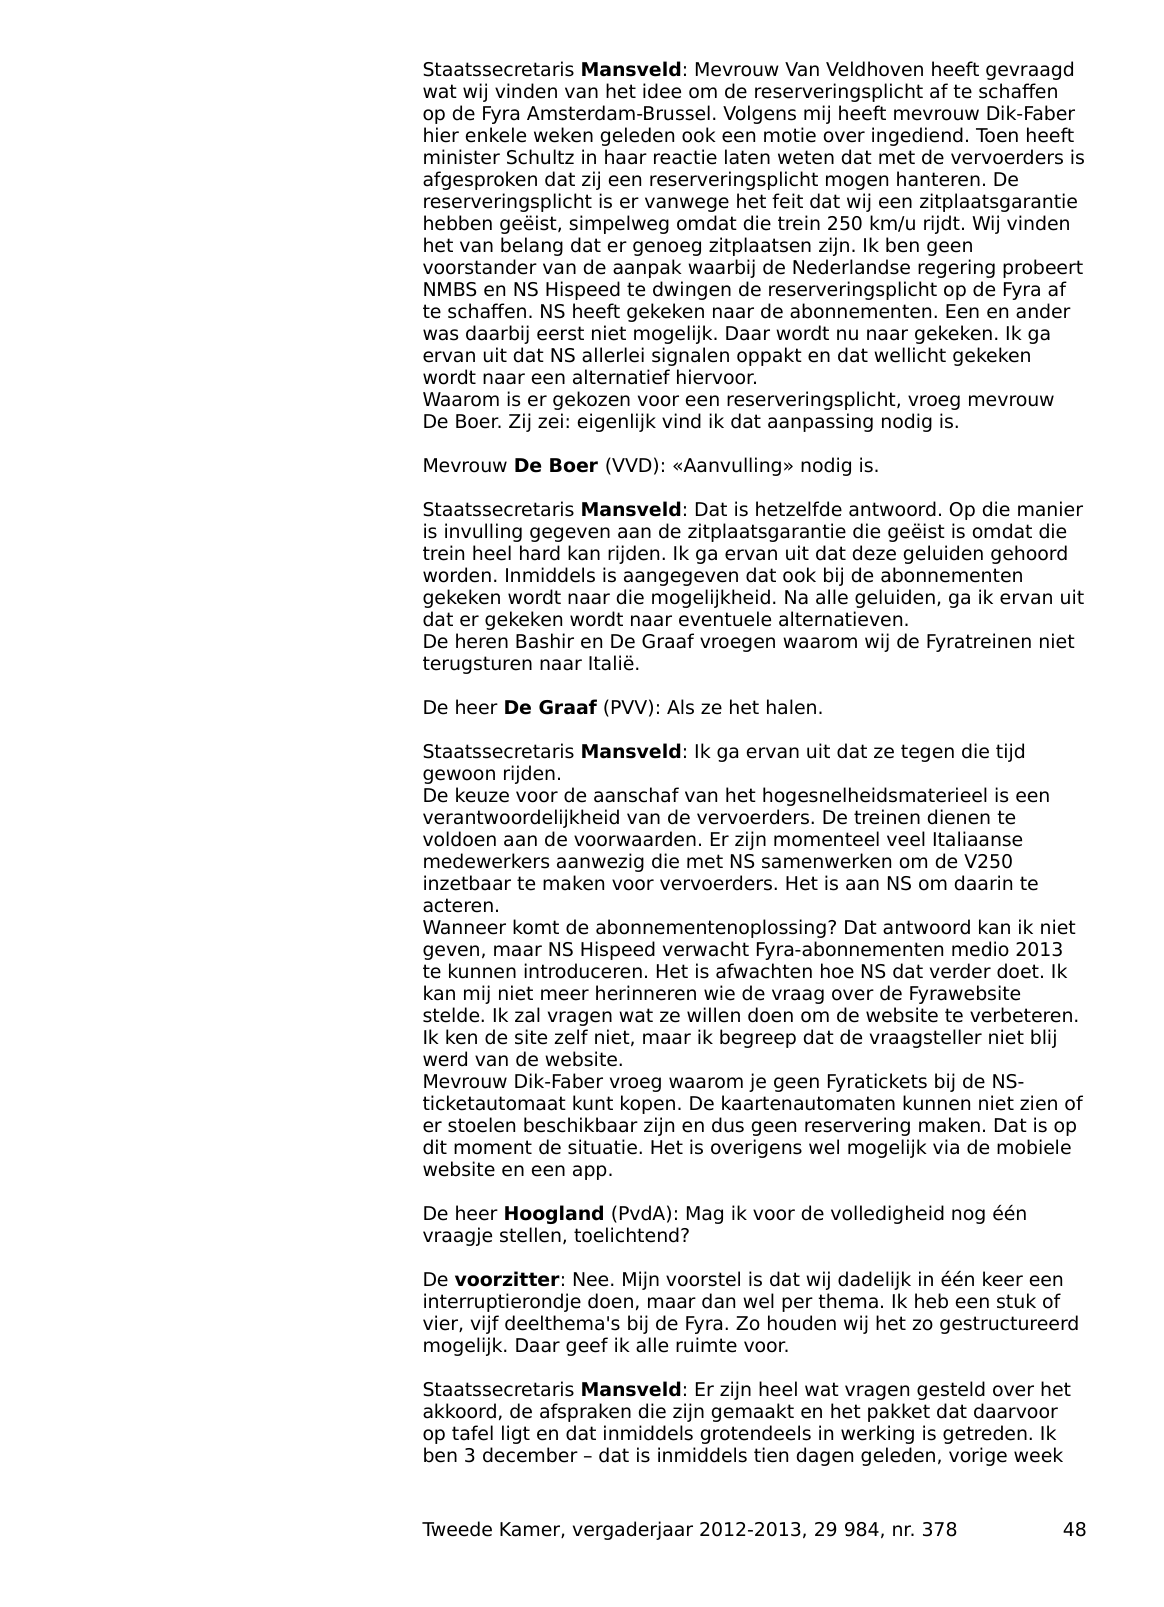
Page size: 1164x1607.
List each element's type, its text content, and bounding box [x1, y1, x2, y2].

text Mevrouw Dik-Faber vroeg waarom je geen Fyratickets bij de NS-ticketautomaat kunt kopen. De kaartenautomaten kunnen niet zien of er stoelen beschikbaar zijn en dus geen reservering maken. Dat is op dit moment de situatie. Het is overigens wel mogelijk via de mobiele website en een app. [422, 1071, 1087, 1181]
text De heer Hoogland (PvdA): Mag ik voor de volledigheid nog één vraagje stellen, toelichtend? [422, 1203, 1087, 1247]
text De voorzitter: Nee. Mijn voorstel is dat wij dadelijk in één keer een interruptierondje doen, maar dan wel per thema. Ik heb een stuk of vier, vijf deelthema's bij de Fyra. Zo houden wij het zo gestructureerd mogelijk. Daar geef ik alle ruimte voor. [422, 1269, 1087, 1357]
text De heer De Graaf (PVV): Als ze het halen. [422, 697, 1087, 719]
text Staatssecretaris Mansveld: Er zijn heel wat vragen gesteld over het akkoord, de afspraken die zijn gemaakt en het pakket dat daarvoor op tafel ligt en dat inmiddels grotendeels in werking is getreden. Ik ben 3 december – dat is inmiddels tien dagen geleden, vorige week [422, 1379, 1087, 1467]
text Staatssecretaris Mansveld: Dat is hetzelfde antwoord. Op die manier is invulling gegeven aan de zitplaatsgarantie die geëist is omdat die trein heel hard kan rijden. Ik ga ervan uit dat deze geluiden gehoord worden. Inmiddels is aangegeven dat ook bij de abonnementen gekeken wordt naar die mogelijkheid. Na alle geluiden, ga ik ervan uit dat er gekeken wordt naar eventuele alternatieven. [422, 499, 1087, 631]
text Staatssecretaris Mansveld: Ik ga ervan uit dat ze tegen die tijd gewoon rijden. [422, 741, 1087, 785]
text Mevrouw De Boer (VVD): «Aanvulling» nodig is. [422, 455, 1087, 477]
text Waarom is er gekozen voor een reserveringsplicht, vroeg mevrouw De Boer. Zij zei: eigenlijk vind ik dat aanpassing nodig is. [422, 389, 1087, 433]
text De heren Bashir en De Graaf vroegen waarom wij de Fyratreinen niet terugsturen naar Italië. [422, 631, 1087, 675]
text Wanneer komt de abonnementenoplossing? Dat antwoord kan ik niet geven, maar NS Hispeed verwacht Fyra-abonnementen medio 2013 te kunnen introduceren. Het is afwachten hoe NS dat verder doet. Ik kan mij niet meer herinneren wie de vraag over de Fyrawebsite stelde. Ik zal vragen wat ze willen doen om de website te verbeteren. Ik ken de site zelf niet, maar ik begreep dat de vraagsteller niet blij werd van de website. [422, 917, 1087, 1071]
text Staatssecretaris Mansveld: Mevrouw Van Veldhoven heeft gevraagd wat wij vinden van het idee om de reserveringsplicht af te schaffen op de Fyra Amsterdam-Brussel. Volgens mij heeft mevrouw Dik-Faber hier enkele weken geleden ook een motie over ingediend. Toen heeft minister Schultz in haar reactie laten weten dat met de vervoerders is afgesproken dat zij een reserveringsplicht mogen hanteren. De reserveringsplicht is er vanwege het feit dat wij een zitplaatsgarantie hebben geëist, simpelweg omdat die trein 250 km/u rijdt. Wij vinden het van belang dat er genoeg zitplaatsen zijn. Ik ben geen voorstander van de aanpak waarbij de Nederlandse regering probeert NMBS en NS Hispeed te dwingen de reserveringsplicht op de Fyra af te schaffen. NS heeft gekeken naar de abonnementen. Een en ander was daarbij eerst niet mogelijk. Daar wordt nu naar gekeken. Ik ga ervan uit dat NS allerlei signalen oppakt en dat wellicht gekeken wordt naar een alternatief hiervoor. [422, 59, 1087, 389]
text De keuze voor de aanschaf van het hogesnelheidsmaterieel is een verantwoordelijkheid van de vervoerders. De treinen dienen te voldoen aan de voorwaarden. Er zijn momenteel veel Italiaanse medewerkers aanwezig die met NS samenwerken om de V250 inzetbaar te maken voor vervoerders. Het is aan NS om daarin te acteren. [422, 785, 1087, 917]
